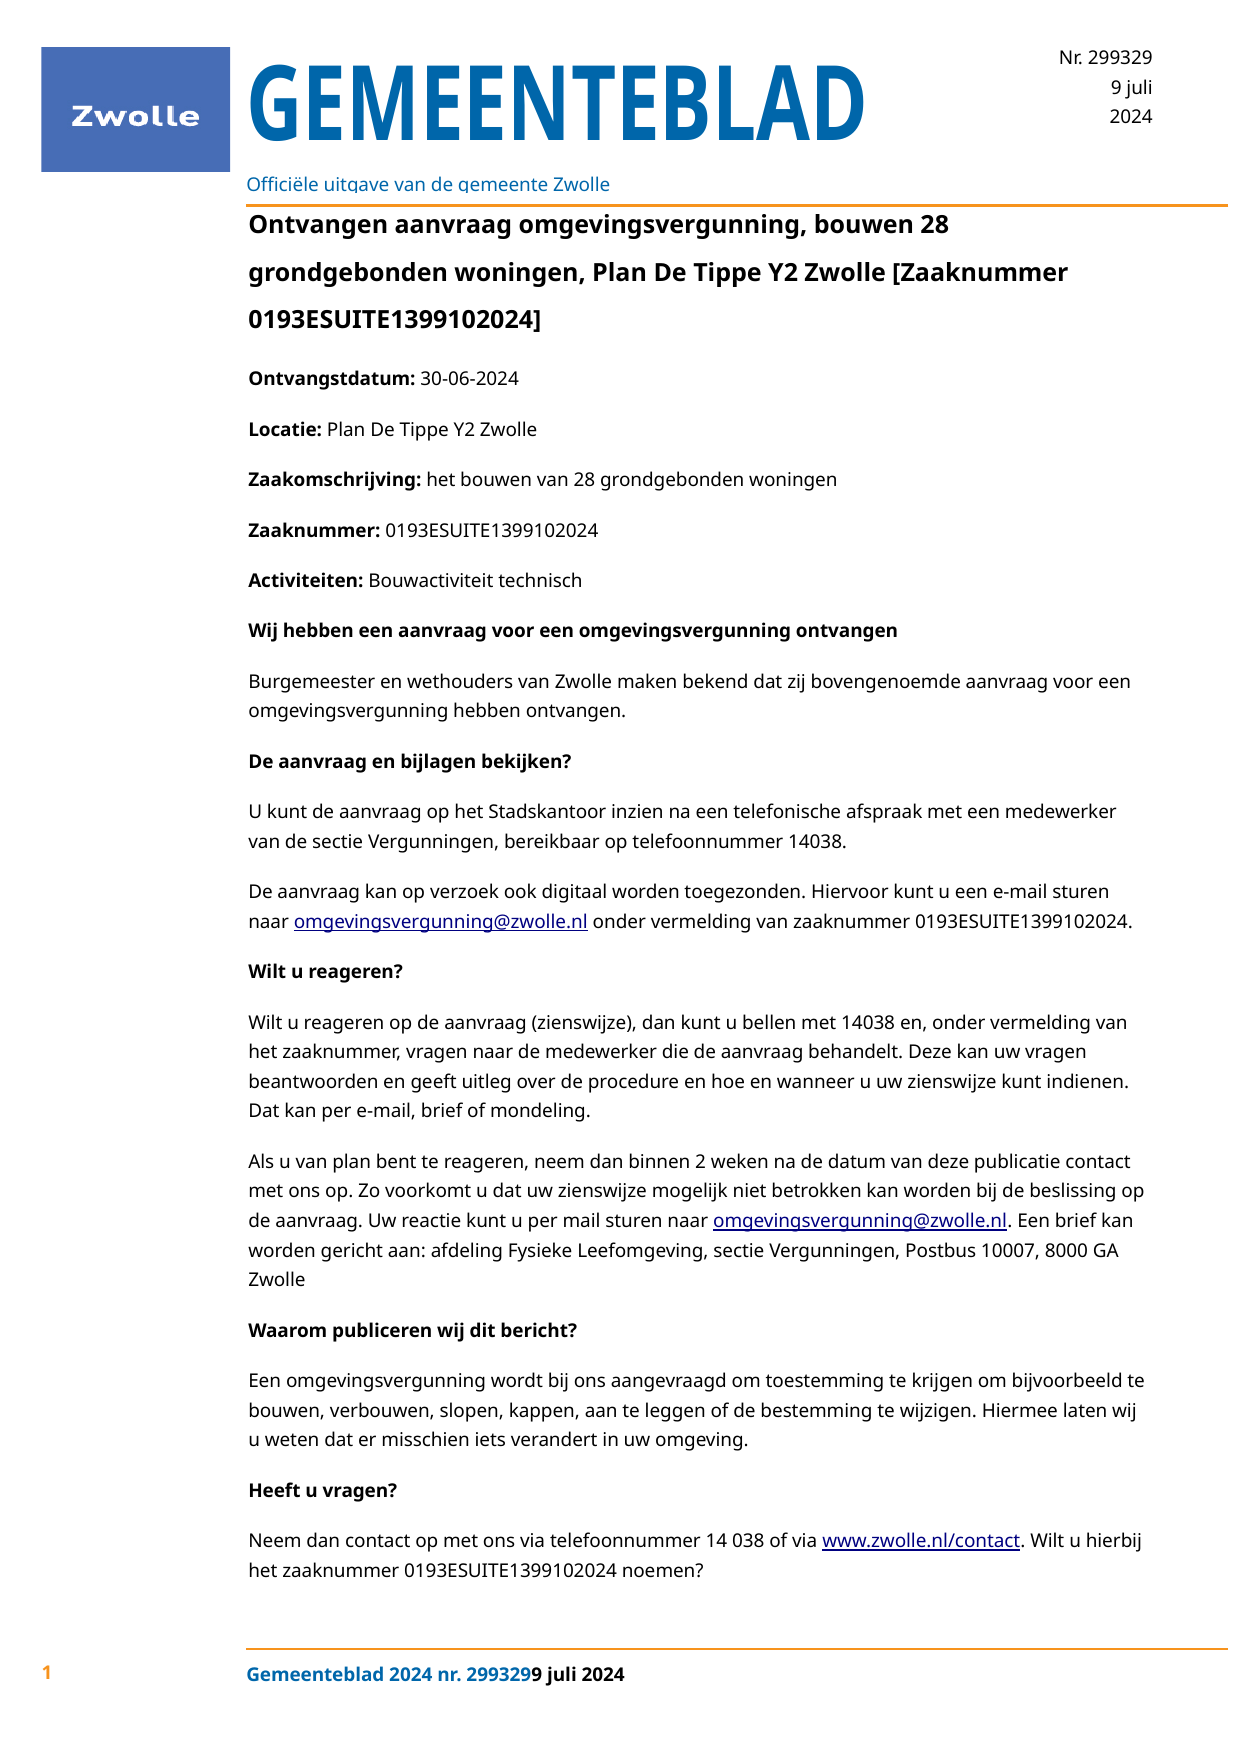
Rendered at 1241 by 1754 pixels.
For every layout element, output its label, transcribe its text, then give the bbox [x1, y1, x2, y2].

text De aanvraag en bijlagen bekijken? [248, 748, 1152, 774]
text Zaaknummer: 0193ESUITE1399102024 [248, 517, 1152, 542]
text Als u van plan bent te reageren, neem dan binnen 2 weken na de datum van deze publicatie contact met ons op. Zo voorkomt u dat uw zienswijze mogelijk niet betrokken kan worden bij de beslissing op de aanvraag. Uw reactie kunt u per mail sturen naar omgevingsvergunning@zwolle.nl. Een brief kan worden gericht aan: afdeling Fysieke Leefomgeving, sectie Vergunningen, Postbus 10007, 8000 GA Zwolle [248, 1148, 1152, 1292]
picture [41, 47, 231, 172]
text Activiteiten: Bouwactiviteit technisch [248, 567, 1152, 593]
text Neem dan contact op met ons via telefoonnummer 14 038 of via www.zwolle.nl/contact. Wilt u hierbij het zaaknummer 0193ESUITE1399102024 noemen? [248, 1527, 1152, 1582]
text Heeft u vragen? [248, 1477, 1152, 1502]
text Wij hebben een aanvraag voor een omgevingsvergunning ontvangen [248, 618, 1152, 643]
text Ontvangen aanvraag omgevingsvergunning, bouwen 28 grondgebonden woningen, Plan De Tippe Y2 Zwolle [Zaaknummer 0193ESUITE1399102024] [248, 207, 1152, 336]
text U kunt de aanvraag op het Stadskantoor inzien na een telefonische afspraak met een medewerker van de sectie Vergunningen, bereikbaar op telefoonnummer 14038. [248, 798, 1152, 854]
text Locatie: Plan De Tippe Y2 Zwolle [248, 416, 1152, 442]
text Ontvangstdatum: 30-06-2024 [248, 366, 1152, 391]
text Burgemeester en wethouders van Zwolle maken bekend dat zij bovengenoemde aanvraag voor een omgevingsvergunning hebben ontvangen. [248, 668, 1152, 723]
text Zaakomschrijving: het bouwen van 28 grondgebonden woningen [248, 466, 1152, 492]
text Wilt u reageren? [248, 958, 1152, 984]
text Een omgevingsvergunning wordt bij ons aangevraagd om toestemming te krijgen om bijvoorbeeld te bouwen, verbouwen, slopen, kappen, aan te leggen of de bestemming te wijzigen. Hiermee laten wij u weten dat er misschien iets verandert in uw omgeving. [248, 1367, 1152, 1452]
text Waarom publiceren wij dit bericht? [248, 1317, 1152, 1342]
text De aanvraag kan op verzoek ook digitaal worden toegezonden. Hiervoor kunt u een e-mail sturen naar omgevingsvergunning@zwolle.nl onder vermelding van zaaknummer 0193ESUITE1399102024. [248, 878, 1152, 934]
text Wilt u reageren op de aanvraag (zienswijze), dan kunt u bellen met 14038 en, onder vermelding van het zaaknummer, vragen naar de medewerker die de aanvraag behandelt. Deze kan uw vragen beantwoorden en geeft uitleg over de procedure en hoe en wanneer u uw zienswijze kunt indienen. Dat kan per e-mail, brief of mondeling. [248, 1009, 1152, 1123]
